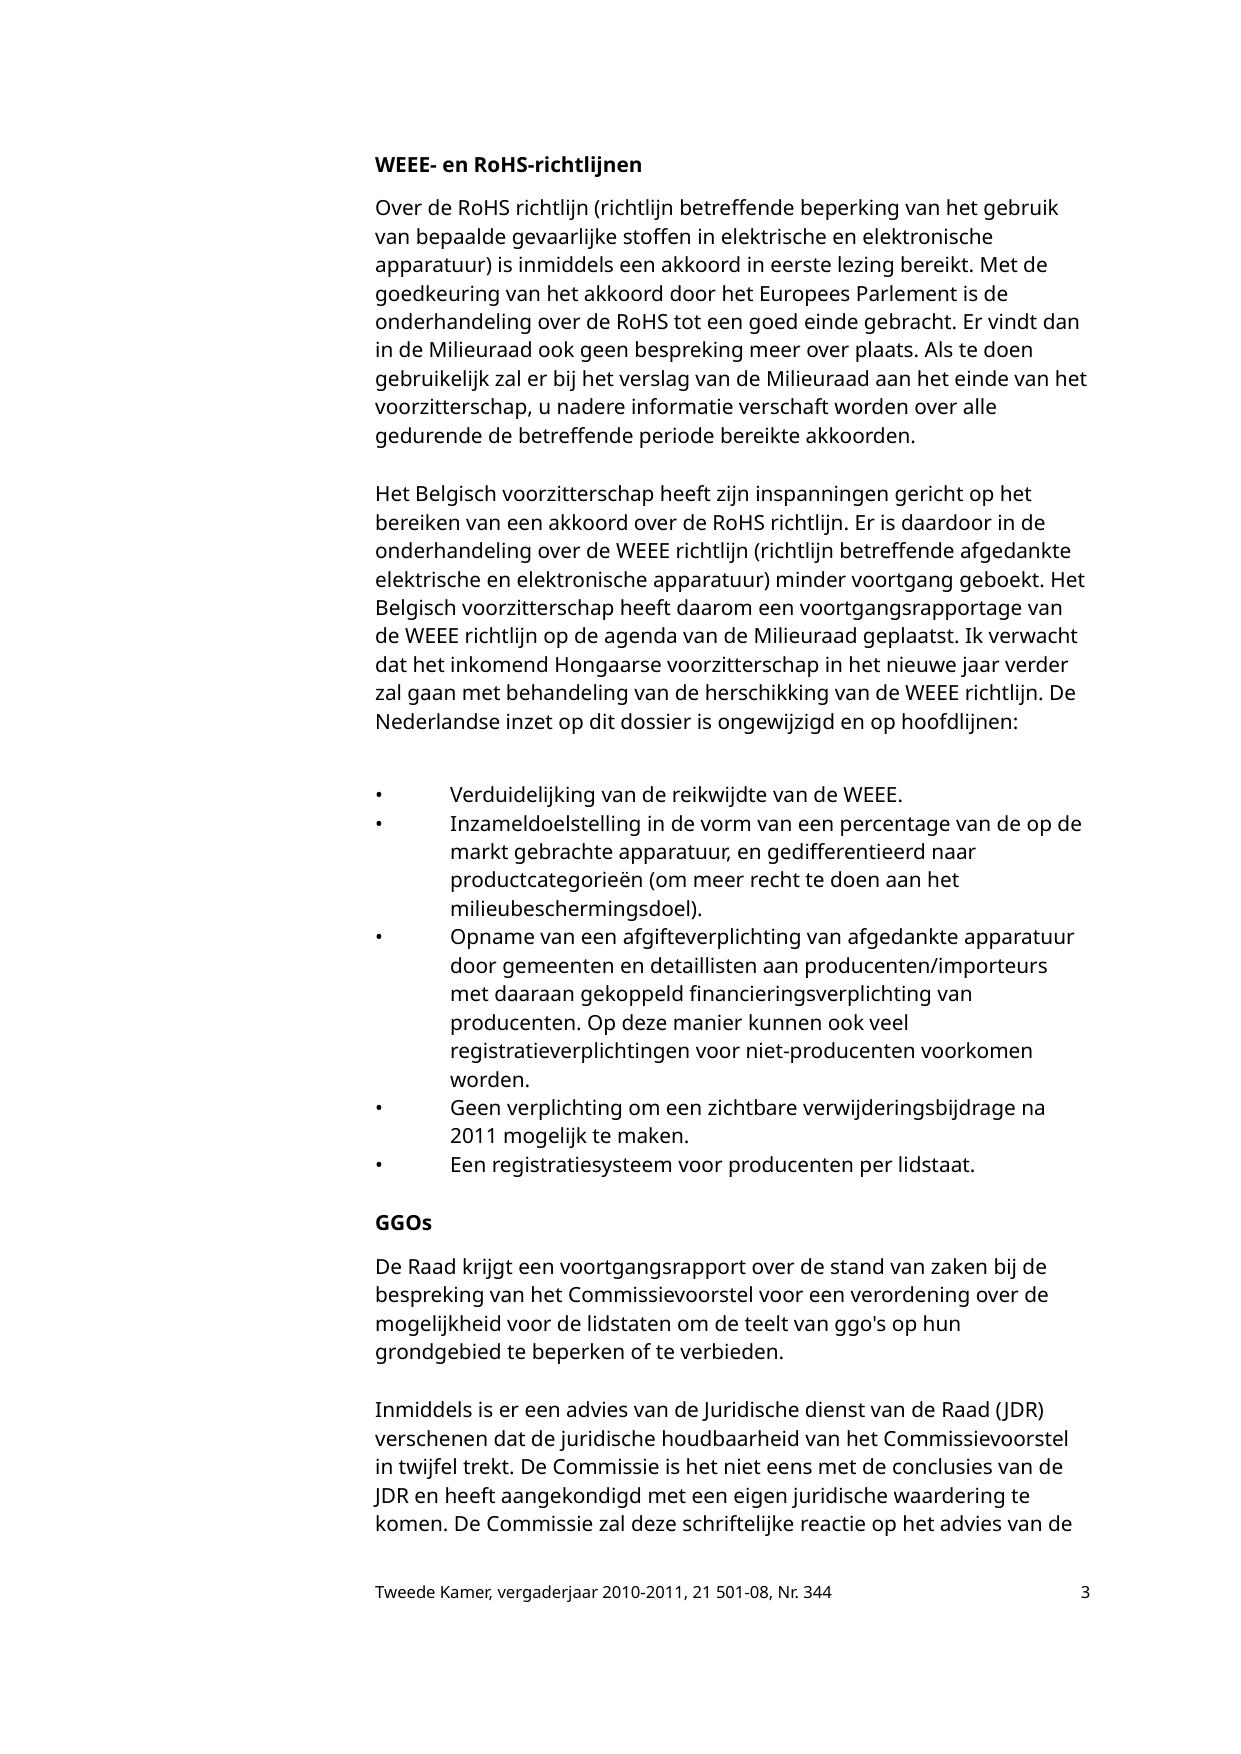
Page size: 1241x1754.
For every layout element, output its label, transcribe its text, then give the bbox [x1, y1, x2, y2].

list Geen verplichting om een zichtbare verwijderingsbijdrage na 2011 mogelijk te maken. [375, 1093, 1090, 1150]
list Opname van een afgifteverplichting van afgedankte apparatuur door gemeenten en detaillisten aan producenten/importeurs met daaraan gekoppeld financieringsverplichting van producenten. Op deze manier kunnen ook veel registratieverplichtingen voor niet-producenten voorkomen worden. [375, 922, 1090, 1093]
text GGOs [375, 1208, 1090, 1237]
text Over de RoHS richtlijn (richtlijn betreffende beperking van het gebruik van bepaalde gevaarlĳke stoffen in elektrische en elektronische apparatuur) is inmiddels een akkoord in eerste lezing bereikt. Met de goedkeuring van het akkoord door het Europees Parlement is de onderhandeling over de RoHS tot een goed einde gebracht. Er vindt dan in de Milieuraad ook geen bespreking meer over plaats. Als te doen gebruikelijk zal er bij het verslag van de Milieuraad aan het einde van het voorzitterschap, u nadere informatie verschaft worden over alle gedurende de betreffende periode bereikte akkoorden. [375, 193, 1090, 449]
text Inmiddels is er een advies van de Juridische dienst van de Raad (JDR) verschenen dat de juridische houdbaarheid van het Commissievoorstel in twijfel trekt. De Commissie is het niet eens met de conclusies van de JDR en heeft aangekondigd met een eigen juridische waardering te komen. De Commissie zal deze schriftelijke reactie op het advies van de [375, 1396, 1090, 1538]
list Verduidelijking van de reikwijdte van de WEEE. [375, 780, 1090, 809]
text De Raad krijgt een voortgangsrapport over de stand van zaken bij de bespreking van het Commissievoorstel voor een verordening over de mogelijkheid voor de lidstaten om de teelt van ggo's op hun grondgebied te beperken of te verbieden. [375, 1252, 1090, 1366]
text WEEE- en RoHS-richtlijnen [375, 150, 1090, 178]
list Inzameldoelstelling in de vorm van een percentage van de op de markt gebrachte apparatuur, en gedifferentieerd naar productcategorieën (om meer recht te doen aan het milieubeschermingsdoel). [375, 809, 1090, 922]
text Het Belgisch voorzitterschap heeft zijn inspanningen gericht op het bereiken van een akkoord over de RoHS richtlijn. Er is daardoor in de onderhandeling over de WEEE richtlijn (richtlijn betreffende afgedankte elektrische en elektronische apparatuur) minder voortgang geboekt. Het Belgisch voorzitterschap heeft daarom een voortgangsrapportage van de WEEE richtlijn op de agenda van de Milieuraad geplaatst. Ik verwacht dat het inkomend Hongaarse voorzitterschap in het nieuwe jaar verder zal gaan met behandeling van de herschikking van de WEEE richtlijn. De Nederlandse inzet op dit dossier is ongewijzigd en op hoofdlijnen: [375, 479, 1090, 735]
list Een registratiesysteem voor producenten per lidstaat. [375, 1150, 1090, 1178]
